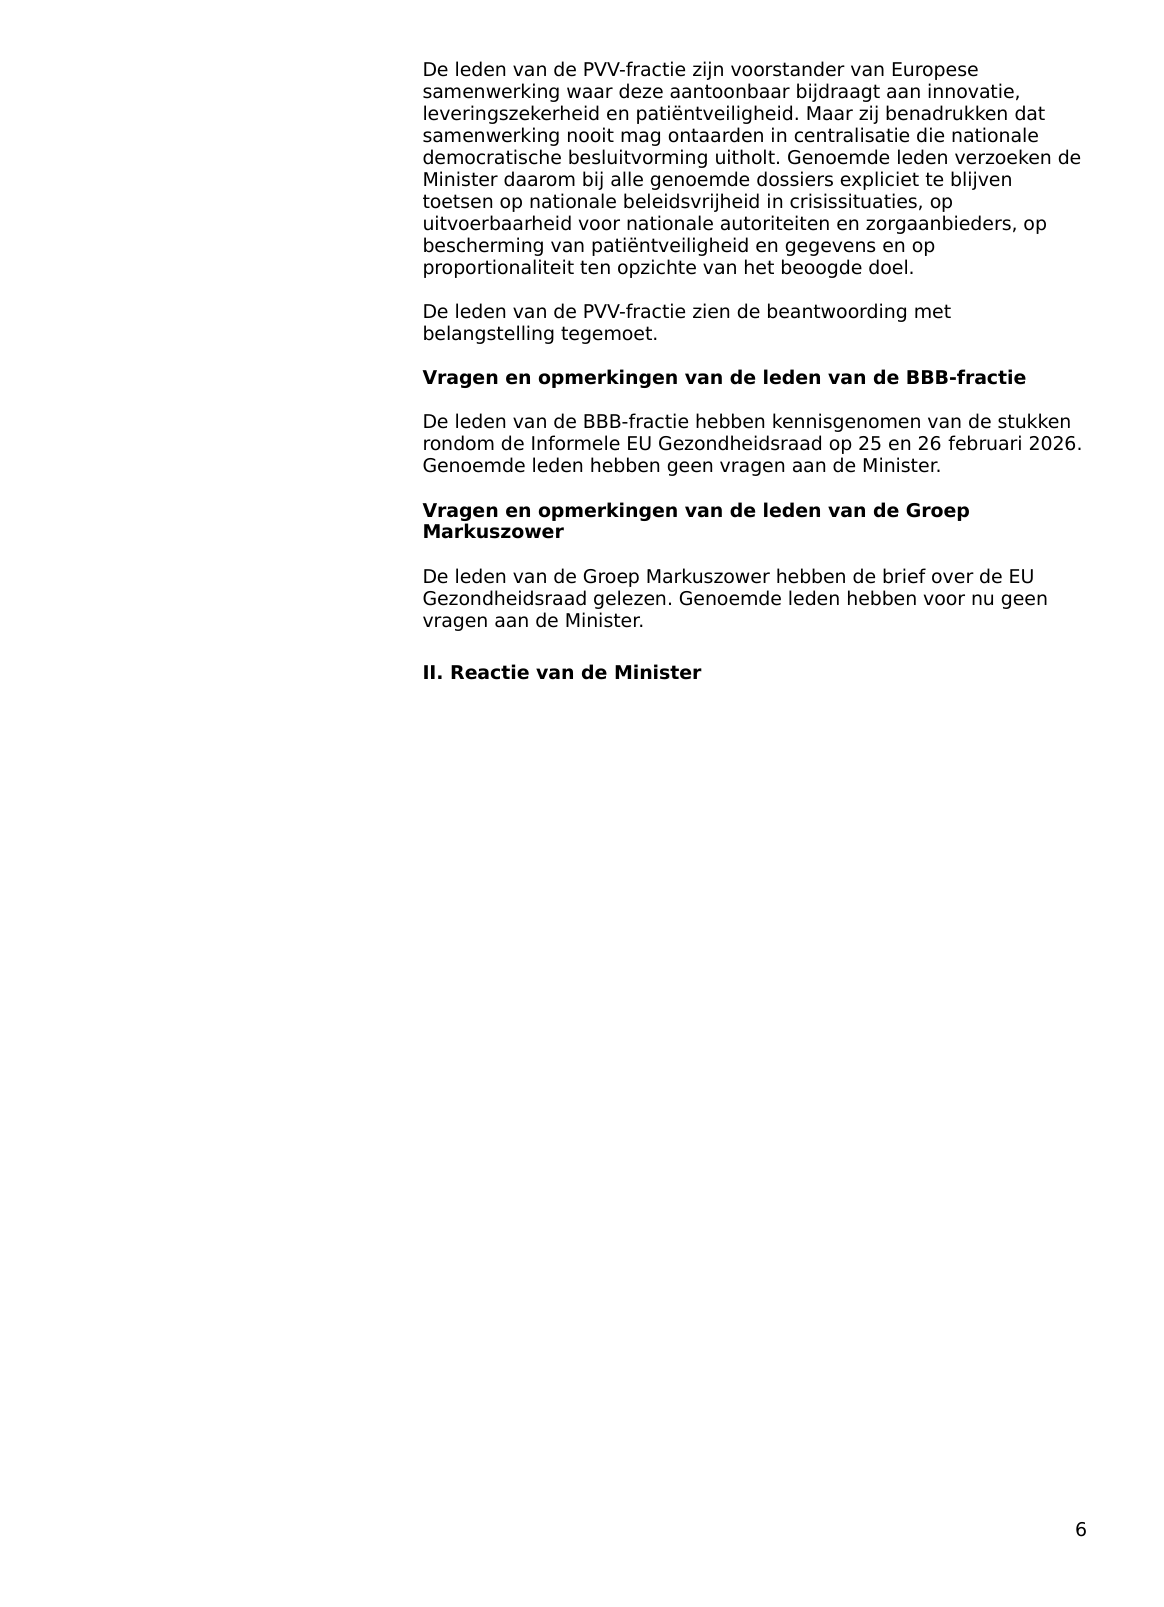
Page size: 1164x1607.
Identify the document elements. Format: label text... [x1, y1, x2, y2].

text De leden van de Groep Markuszower hebben de brief over de EU Gezondheidsraad gelezen. Genoemde leden hebben voor nu geen vragen aan de Minister. [422, 566, 1087, 632]
subtitle II. Reactie van de Minister [422, 662, 1087, 683]
text De leden van de PVV-fractie zijn voorstander van Europese samenwerking waar deze aantoonbaar bijdraagt aan innovatie, leveringszekerheid en patiëntveiligheid. Maar zij benadrukken dat samenwerking nooit mag ontaarden in centralisatie die nationale democratische besluitvorming uitholt. Genoemde leden verzoeken de Minister daarom bij alle genoemde dossiers expliciet te blijven toetsen op nationale beleidsvrijheid in crisissituaties, op uitvoerbaarheid voor nationale autoriteiten en zorgaanbieders, op bescherming van patiëntveiligheid en gegevens en op proportionaliteit ten opzichte van het beoogde doel. [422, 59, 1087, 279]
text De leden van de PVV-fractie zien de beantwoording met belangstelling tegemoet. [422, 301, 1087, 345]
subtitle Vragen en opmerkingen van de leden van de BBB-fractie [422, 367, 1087, 389]
text De leden van de BBB-fractie hebben kennisgenomen van de stukken rondom de Informele EU Gezondheidsraad op 25 en 26 februari 2026. Genoemde leden hebben geen vragen aan de Minister. [422, 411, 1087, 477]
subtitle Vragen en opmerkingen van de leden van de Groep Markuszower [422, 499, 1087, 543]
